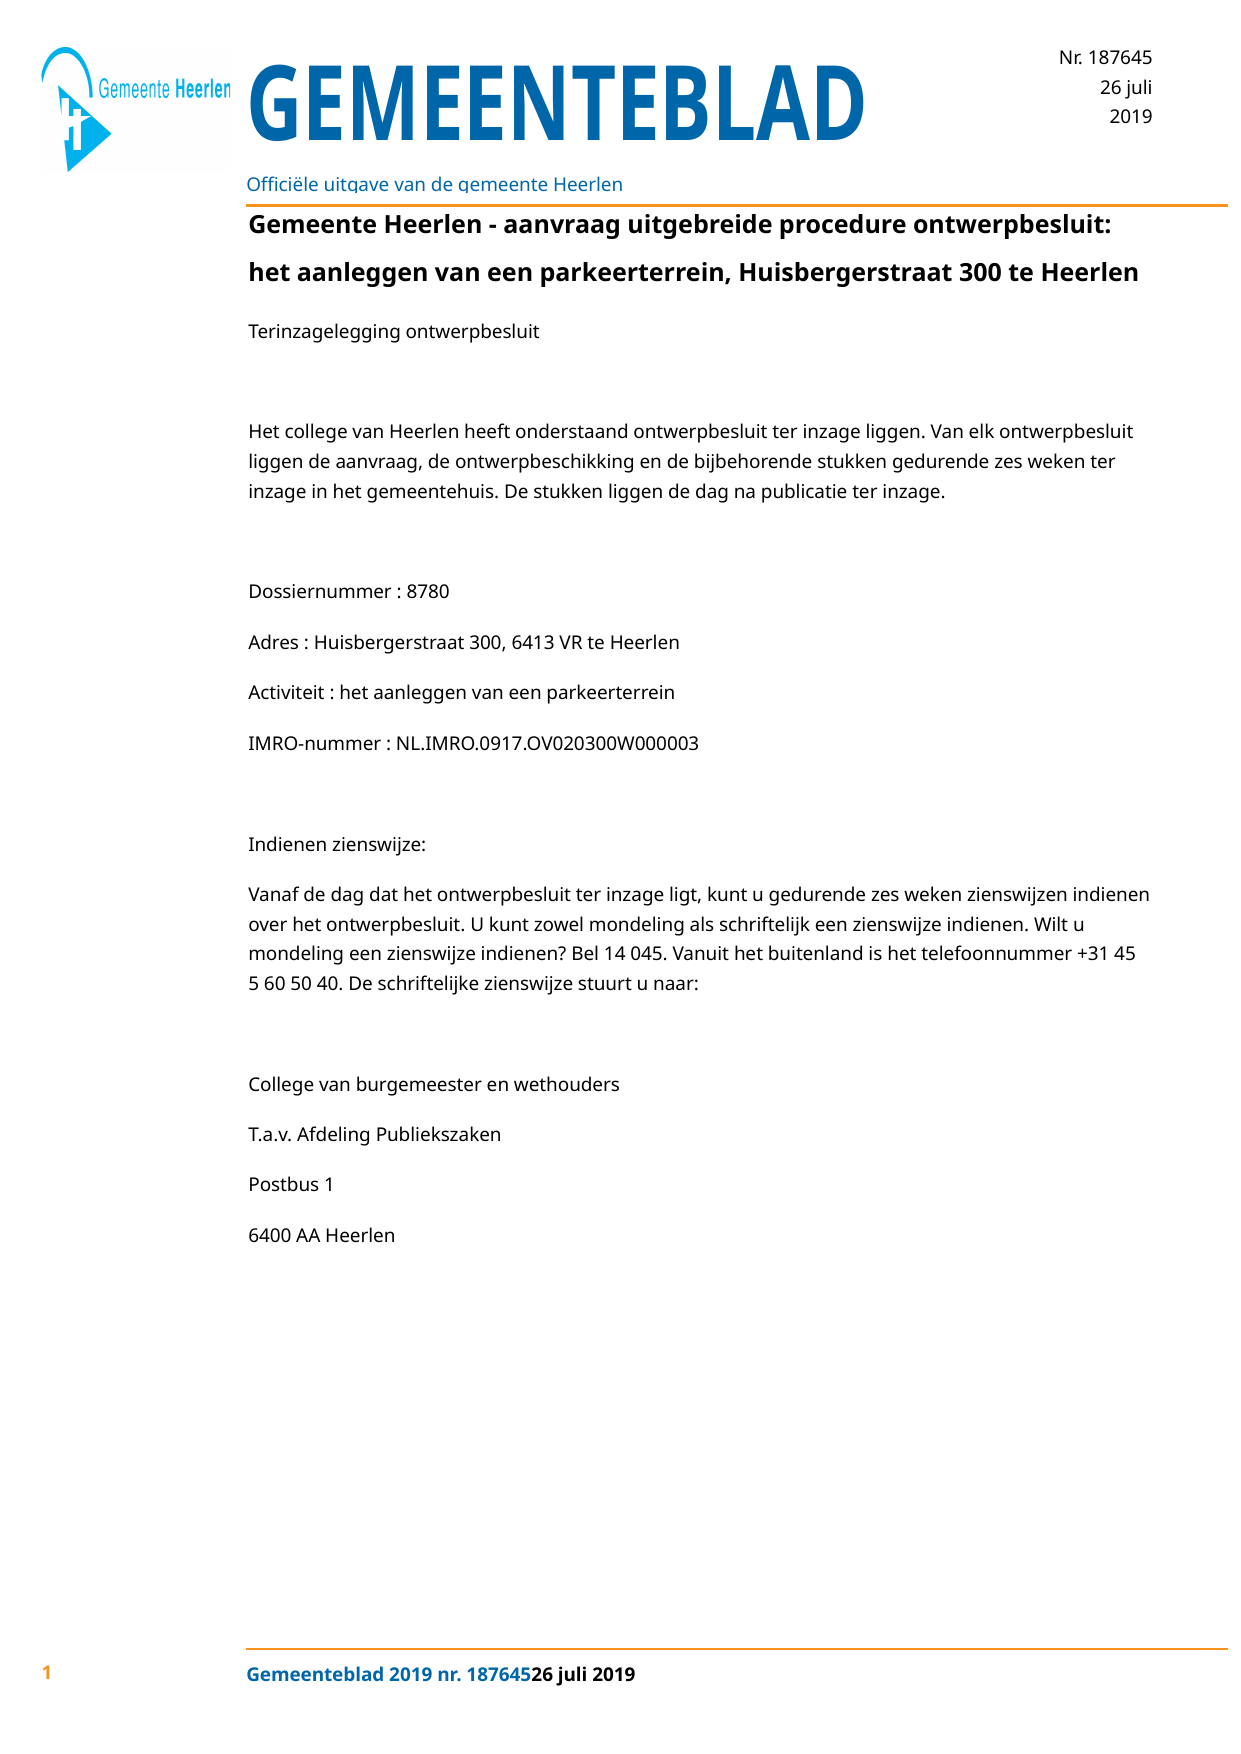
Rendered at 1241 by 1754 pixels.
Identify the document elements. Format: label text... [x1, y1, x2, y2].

text Terinzagelegging ontwerpbesluit [248, 318, 1152, 344]
text 6400 AA Heerlen [248, 1222, 1152, 1248]
text Postbus 1 [248, 1172, 1152, 1197]
text College van burgemeester en wethouders [248, 1071, 1152, 1097]
text Activiteit : het aanleggen van een parkeerterrein [248, 679, 1152, 705]
text Gemeente Heerlen - aanvraag uitgebreide procedure ontwerpbesluit: het aanleggen van een parkeerterrein, Huisbergerstraat 300 te Heerlen [248, 207, 1152, 288]
text Dossiernummer : 8780 [248, 579, 1152, 604]
text Het college van Heerlen heeft onderstaand ontwerpbesluit ter inzage liggen. Van elk ontwerpbesluit liggen de aanvraag, de ontwerpbeschikking en de bijbehorende stukken gedurende zes weken ter inzage in het gemeentehuis. De stukken liggen de dag na publicatie ter inzage. [248, 419, 1152, 504]
picture [41, 47, 58, 70]
text Indienen zienswijze: [248, 831, 1152, 857]
text Vanaf de dag dat het ontwerpbesluit ter inzage ligt, kunt u gedurende zes weken zienswijzen indienen over het ontwerpbesluit. U kunt zowel mondeling als schriftelijk een zienswijze indienen. Wilt u mondeling een zienswijze indienen? Bel 14 045. Vanuit het buitenland is het telefoonnummer +31 45 5 60 50 40. De schriftelijke zienswijze stuurt u naar: [248, 881, 1152, 996]
text Adres : Huisbergerstraat 300, 6413 VR te Heerlen [248, 629, 1152, 655]
picture [41, 47, 231, 172]
text IMRO-nummer : NL.IMRO.0917.OV020300W000003 [248, 730, 1152, 756]
text T.a.v. Afdeling Publiekszaken [248, 1121, 1152, 1147]
